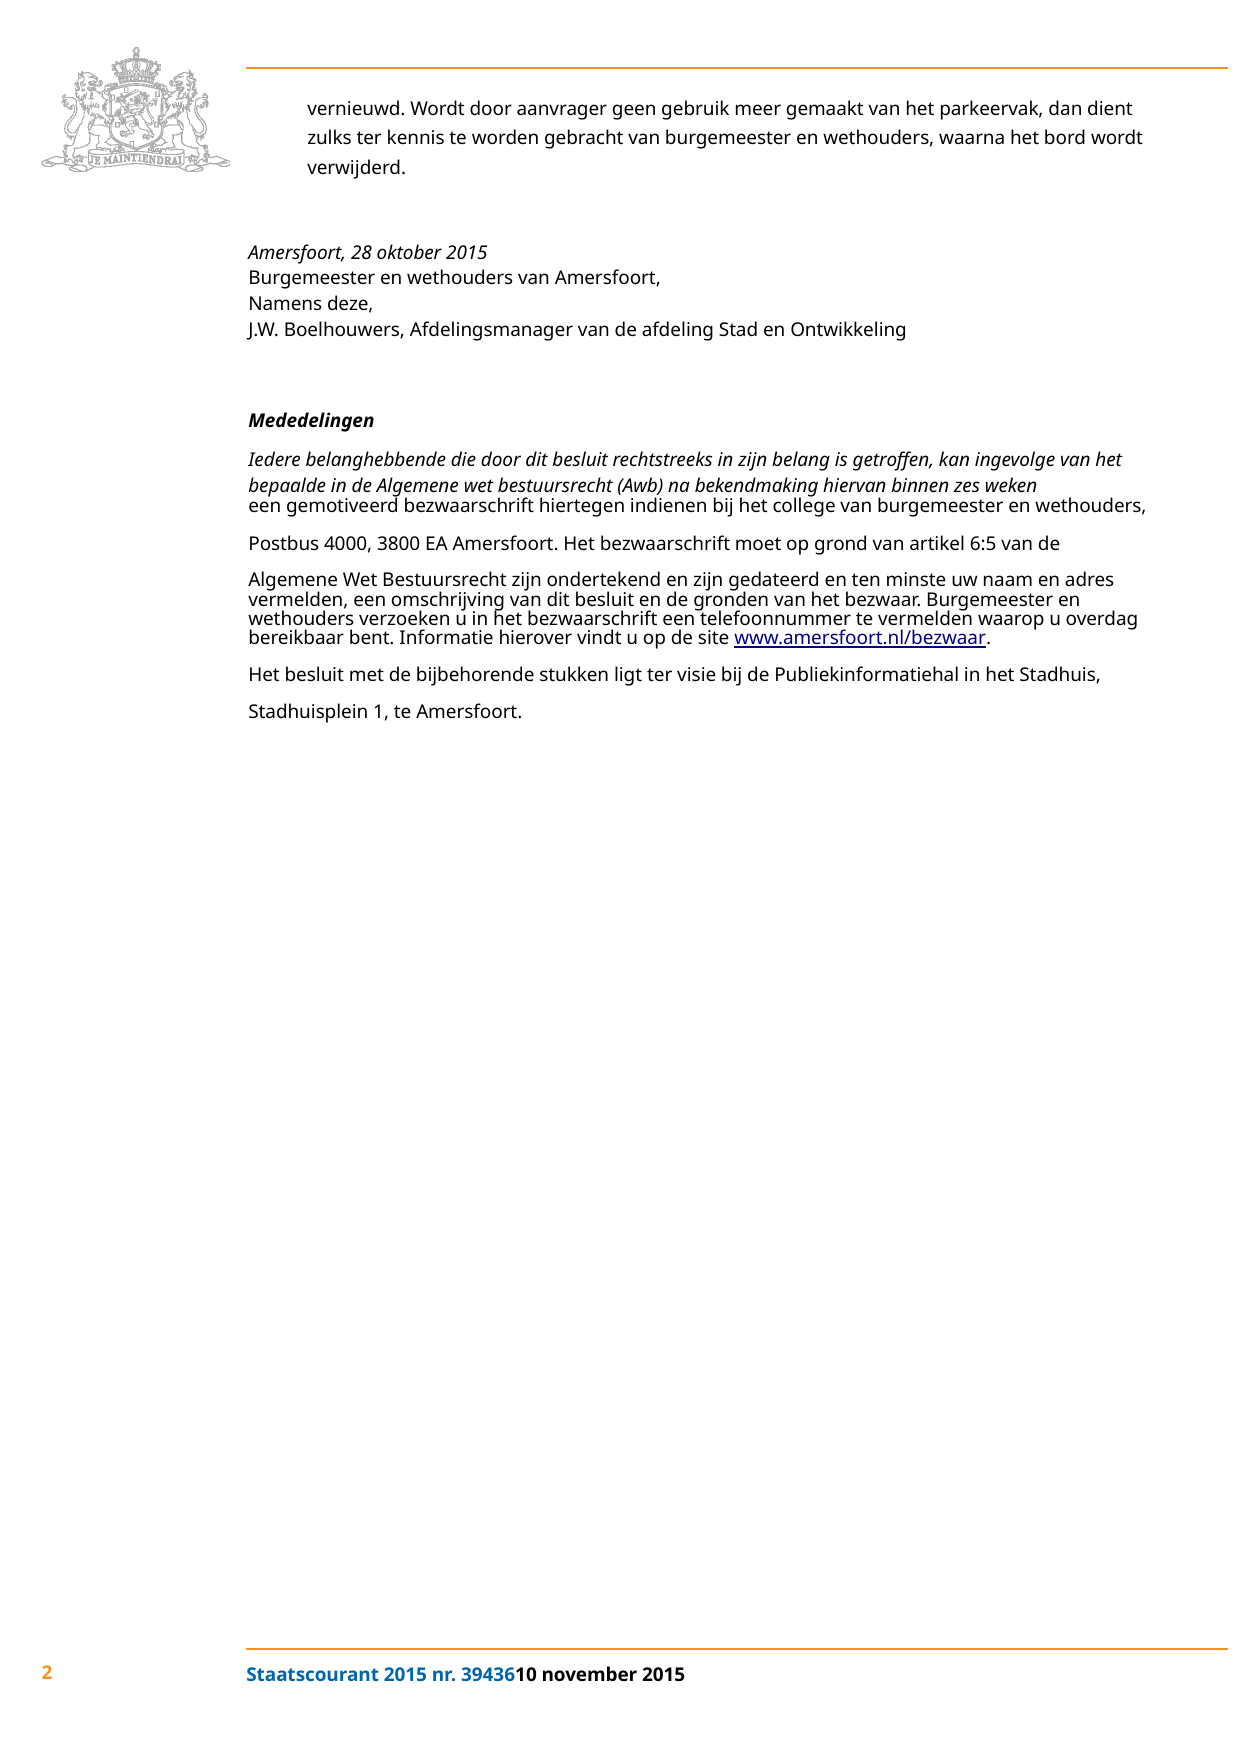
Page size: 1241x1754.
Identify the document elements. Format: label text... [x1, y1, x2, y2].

text Postbus 4000, 3800 EA Amersfoort. Het bezwaarschrift moet op grond van artikel 6:5 van de [248, 534, 1152, 554]
text Stadhuisplein 1, te Amersfoort. [248, 703, 1152, 722]
picture [41, 47, 231, 172]
text J.W. Boelhouwers, Afdelingsmanager van de afdeling Stad en Ontwikkeling [248, 316, 1152, 342]
list vernieuwd. Wordt door aanvrager geen gebruik meer gemaakt van het parkeervak, dan dient zulks ter kennis te worden gebracht van burgemeester en wethouders, waarna het bord wordt verwijderd. [248, 95, 1152, 180]
text Burgemeester en wethouders van Amersfoort, [248, 264, 1152, 290]
text Algemene Wet Bestuursrecht zijn ondertekend en zijn gedateerd en ten minste uw naam en adres vermelden, een omschrijving van dit besluit en de gronden van het bezwaar. Burgemeester en wethouders verzoeken u in het bezwaarschrift een telefoonnummer te vermelden waarop u overdag bereikbaar bent. Informatie hierover vindt u op de site www.amersfoort.nl/bezwaar. [248, 571, 1152, 648]
text Iedere belanghebbende die door dit besluit rechtstreeks in zijn belang is getroffen, kan ingevolge van het bepaalde in de Algemene wet bestuursrecht (Awb) na bekendmaking hiervan binnen zes weken [248, 446, 1152, 497]
text Namens deze, [248, 290, 1152, 316]
text Amersfoort, 28 oktober 2015 [248, 239, 1152, 264]
text een gemotiveerd bezwaarschrift hiertegen indienen bij het college van burgemeester en wethouders, [248, 497, 1152, 517]
text Mededelingen [248, 407, 1152, 432]
text Het besluit met de bijbehorende stukken ligt ter visie bij de Publiekinformatiehal in het Stadhuis, [248, 666, 1152, 686]
